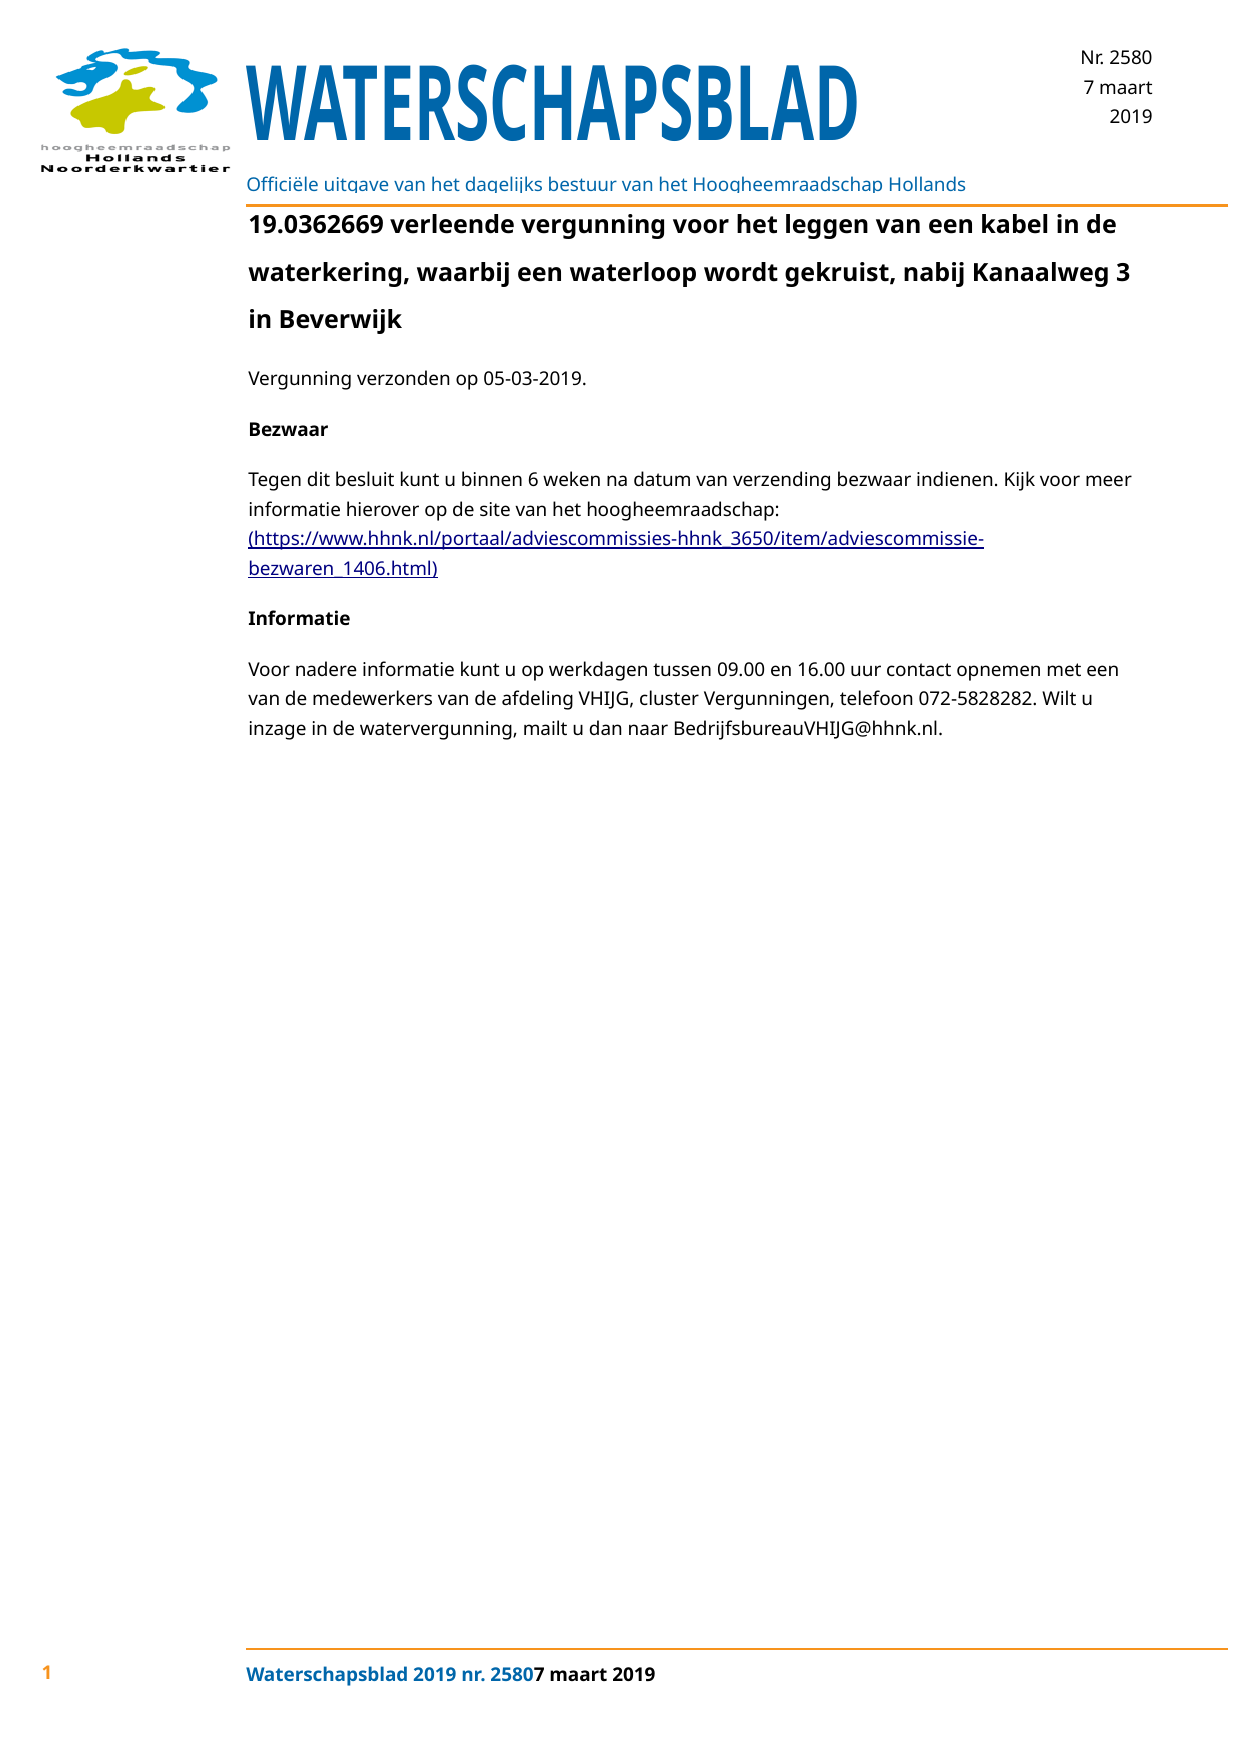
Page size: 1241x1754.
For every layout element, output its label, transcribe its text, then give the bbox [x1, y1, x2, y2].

text Voor nadere informatie kunt u op werkdagen tussen 09.00 en 16.00 uur contact opnemen met een van de medewerkers van de afdeling VHIJG, cluster Vergunningen, telefoon 072-5828282. Wilt u inzage in de watervergunning, mailt u dan naar BedrijfsbureauVHIJG@hhnk.nl. [248, 656, 1152, 741]
picture [41, 47, 231, 172]
text Tegen dit besluit kunt u binnen 6 weken na datum van verzending bezwaar indienen. Kijk voor meer informatie hierover op de site van het hoogheemraadschap: (https://www.hhnk.nl/portaal/adviescommissies-hhnk_3650/item/adviescommissie-bezwaren_1406.html) [248, 466, 1152, 581]
text 19.0362669 verleende vergunning voor het leggen van een kabel in de waterkering, waarbij een waterloop wordt gekruist, nabij Kanaalweg 3 in Beverwijk [248, 207, 1152, 336]
text Informatie [248, 606, 1152, 631]
text Vergunning verzonden op 05-03-2019. [248, 366, 1152, 391]
text Bezwaar [248, 416, 1152, 442]
